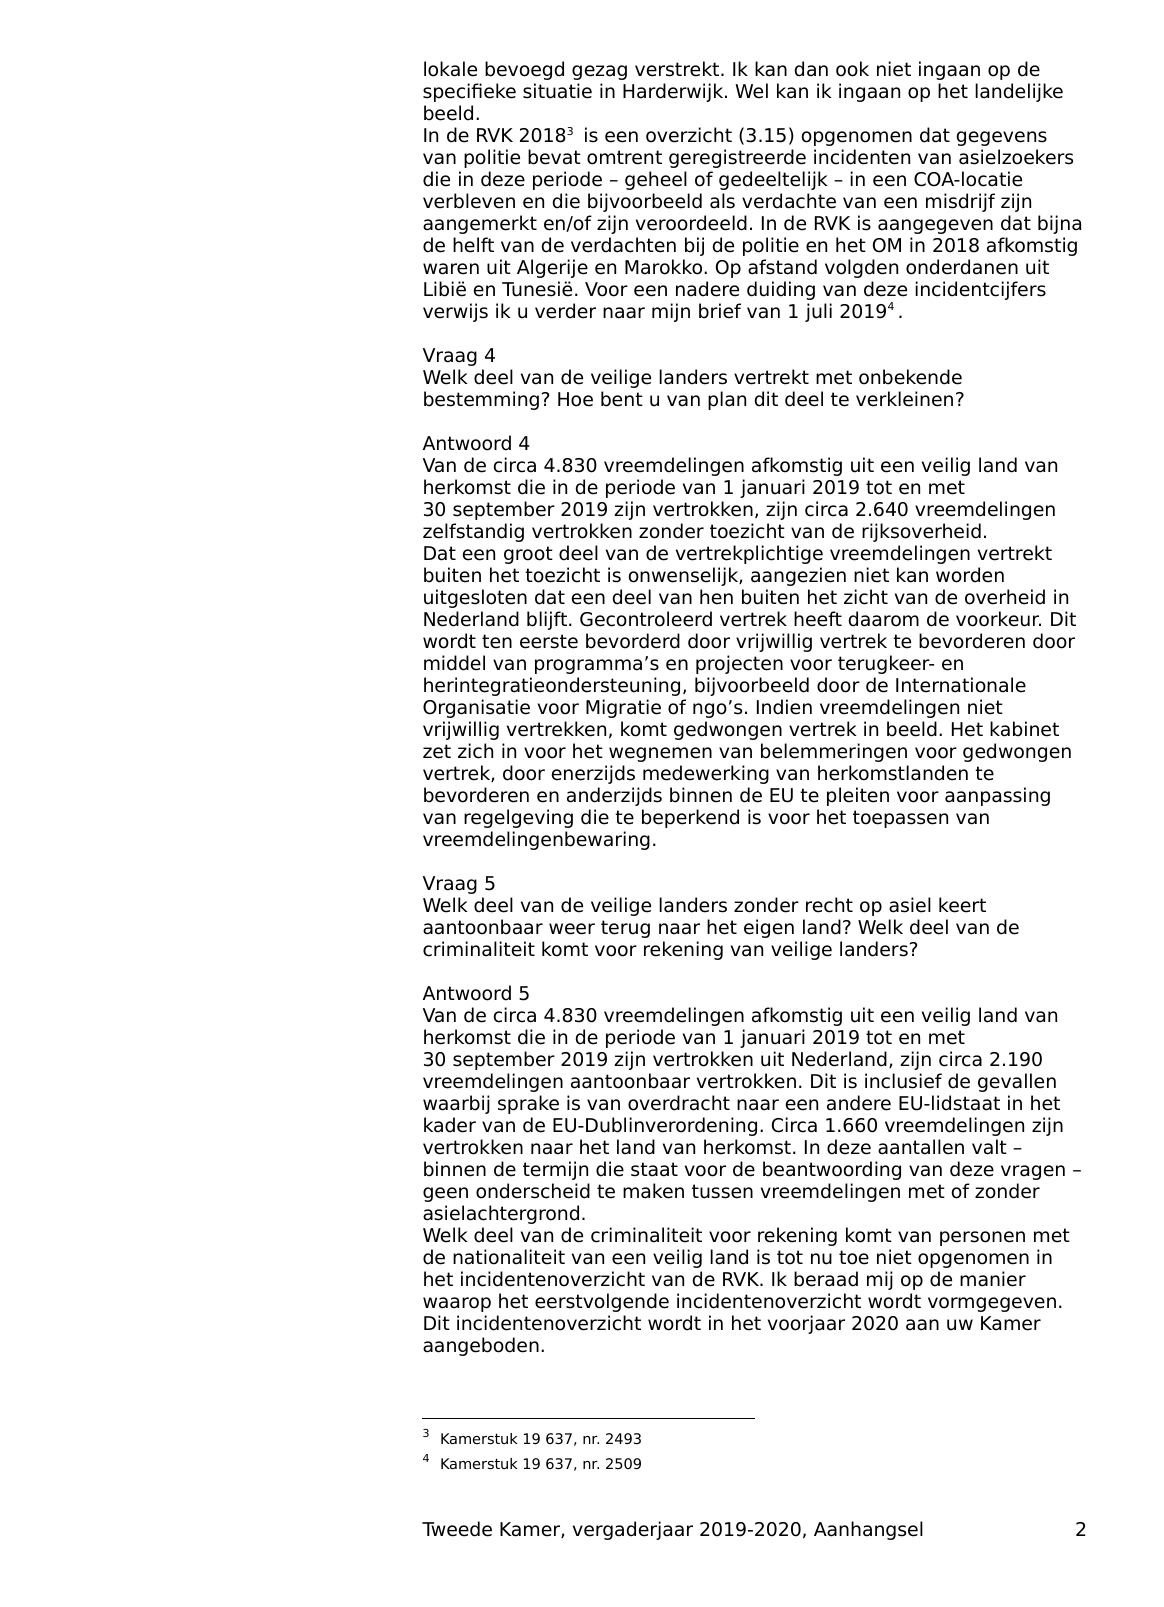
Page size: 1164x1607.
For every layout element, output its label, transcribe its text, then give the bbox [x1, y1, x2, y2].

text Vraag 5 [422, 873, 1087, 895]
text Van de circa 4.830 vreemdelingen afkomstig uit een veilig land van herkomst die in de periode van 1 januari 2019 tot en met 30 september 2019 zijn vertrokken uit Nederland, zijn circa 2.190 vreemdelingen aantoonbaar vertrokken. Dit is inclusief de gevallen waarbij sprake is van overdracht naar een andere EU-lidstaat in het kader van de EU-Dublinverordening. Circa 1.660 vreemdelingen zijn vertrokken naar het land van herkomst. In deze aantallen valt – binnen de termijn die staat voor de beantwoording van deze vragen – geen onderscheid te maken tussen vreemdelingen met of zonder asielachtergrond. [422, 1005, 1087, 1225]
text Kamerstuk 19 637, nr. 2493 [422, 1427, 1087, 1449]
text Kamerstuk 19 637, nr. 2509 [422, 1452, 1087, 1474]
text Welk deel van de criminaliteit voor rekening komt van personen met de nationaliteit van een veilig land is tot nu toe niet opgenomen in het incidentenoverzicht van de RVK. Ik beraad mij op de manier waarop het eerstvolgende incidentenoverzicht wordt vormgegeven. Dit incidentenoverzicht wordt in het voorjaar 2020 aan uw Kamer aangeboden. [422, 1225, 1087, 1357]
text Van de circa 4.830 vreemdelingen afkomstig uit een veilig land van herkomst die in de periode van 1 januari 2019 tot en met 30 september 2019 zijn vertrokken, zijn circa 2.640 vreemdelingen zelfstandig vertrokken zonder toezicht van de rijksoverheid. [422, 455, 1087, 543]
text Welk deel van de veilige landers vertrekt met onbekende bestemming? Hoe bent u van plan dit deel te verkleinen? [422, 367, 1087, 411]
text Antwoord 5 [422, 983, 1087, 1005]
text Dat een groot deel van de vertrekplichtige vreemdelingen vertrekt buiten het toezicht is onwenselijk, aangezien niet kan worden uitgesloten dat een deel van hen buiten het zicht van de overheid in Nederland blijft. Gecontroleerd vertrek heeft daarom de voorkeur. Dit wordt ten eerste bevorderd door vrijwillig vertrek te bevorderen door middel van programma’s en projecten voor terugkeer- en herintegratieondersteuning, bijvoorbeeld door de Internationale Organisatie voor Migratie of ngo’s. Indien vreemdelingen niet vrijwillig vertrekken, komt gedwongen vertrek in beeld. Het kabinet zet zich in voor het wegnemen van belemmeringen voor gedwongen vertrek, door enerzijds medewerking van herkomstlanden te bevorderen en anderzijds binnen de EU te pleiten voor aanpassing van regelgeving die te beperkend is voor het toepassen van vreemdelingenbewaring. [422, 543, 1087, 851]
text lokale bevoegd gezag verstrekt. Ik kan dan ook niet ingaan op de specifieke situatie in Harderwijk. Wel kan ik ingaan op het landelijke beeld. [422, 59, 1087, 125]
text Antwoord 4 [422, 433, 1087, 455]
text Vraag 4 [422, 345, 1087, 367]
text In de RVK 2018 is een overzicht (3.15) opgenomen dat gegevens van politie bevat omtrent geregistreerde incidenten van asielzoekers die in deze periode – geheel of gedeeltelijk – in een COA-locatie verbleven en die bijvoorbeeld als verdachte van een misdrijf zijn aangemerkt en/of zijn veroordeeld. In de RVK is aangegeven dat bijna de helft van de verdachten bij de politie en het OM in 2018 afkomstig waren uit Algerije en Marokko. Op afstand volgden onderdanen uit Libië en Tunesië. Voor een nadere duiding van deze incidentcijfers verwijs ik u verder naar mijn brief van 1 juli 2019. [422, 125, 1087, 323]
text Welk deel van de veilige landers zonder recht op asiel keert aantoonbaar weer terug naar het eigen land? Welk deel van de criminaliteit komt voor rekening van veilige landers? [422, 895, 1087, 961]
